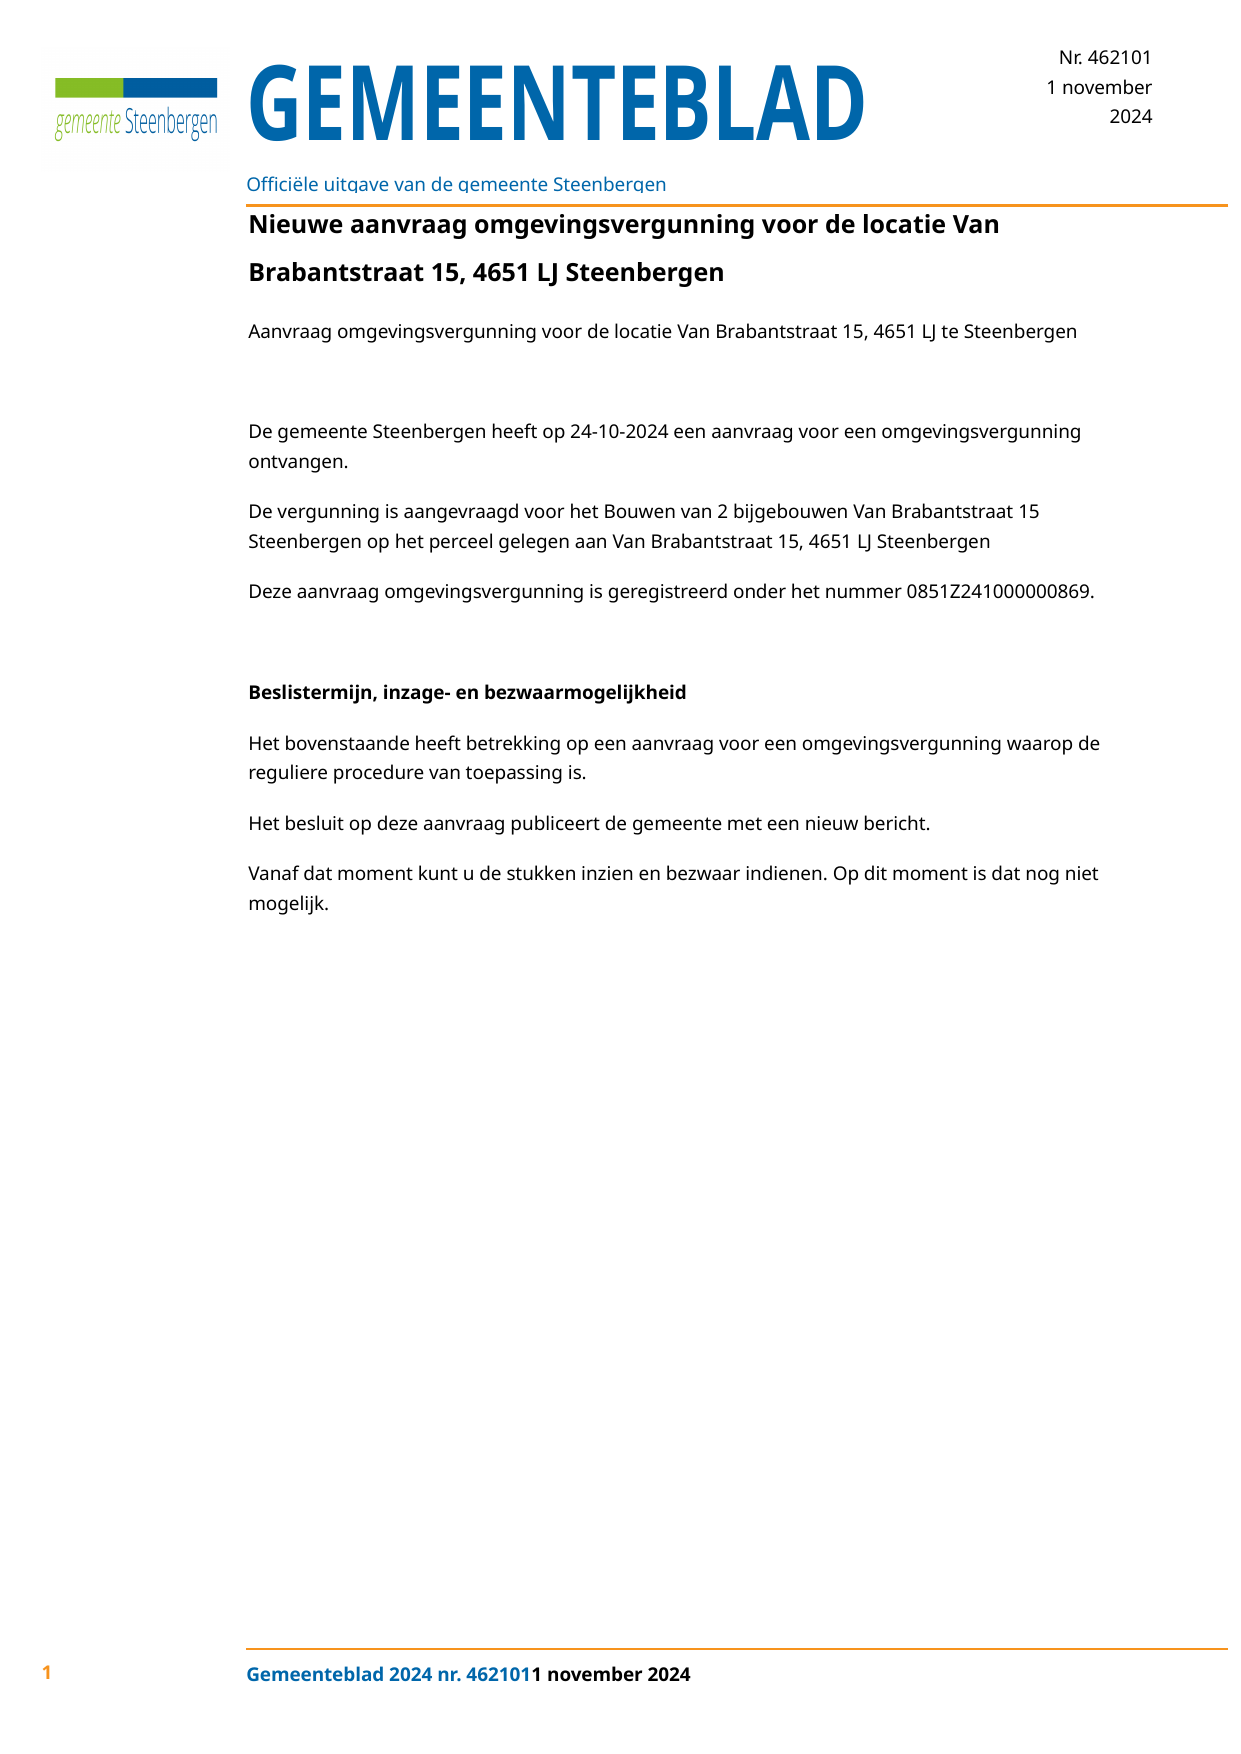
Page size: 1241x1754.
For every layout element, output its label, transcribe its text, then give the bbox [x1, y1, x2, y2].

text Het bovenstaande heeft betrekking op een aanvraag voor een omgevingsvergunning waarop de reguliere procedure van toepassing is. [248, 730, 1152, 785]
text Het besluit op deze aanvraag publiceert de gemeente met een nieuw bericht. [248, 810, 1152, 836]
text Vanaf dat moment kunt u de stukken inzien en bezwaar indienen. Op dit moment is dat nog niet mogelijk. [248, 860, 1152, 916]
text Beslistermijn, inzage- en bezwaarmogelijkheid [248, 679, 1152, 705]
text De gemeente Steenbergen heeft op 24-10-2024 een aanvraag voor een omgevingsvergunning ontvangen. [248, 419, 1152, 474]
text Aanvraag omgevingsvergunning voor de locatie Van Brabantstraat 15, 4651 LJ te Steenbergen [248, 318, 1152, 344]
picture [41, 47, 231, 172]
text Deze aanvraag omgevingsvergunning is geregistreerd onder het nummer 0851Z241000000869. [248, 579, 1152, 604]
text De vergunning is aangevraagd voor het Bouwen van 2 bijgebouwen Van Brabantstraat 15 Steenbergen op het perceel gelegen aan Van Brabantstraat 15, 4651 LJ Steenbergen [248, 499, 1152, 554]
text Nieuwe aanvraag omgevingsvergunning voor de locatie Van Brabantstraat 15, 4651 LJ Steenbergen [248, 207, 1152, 288]
